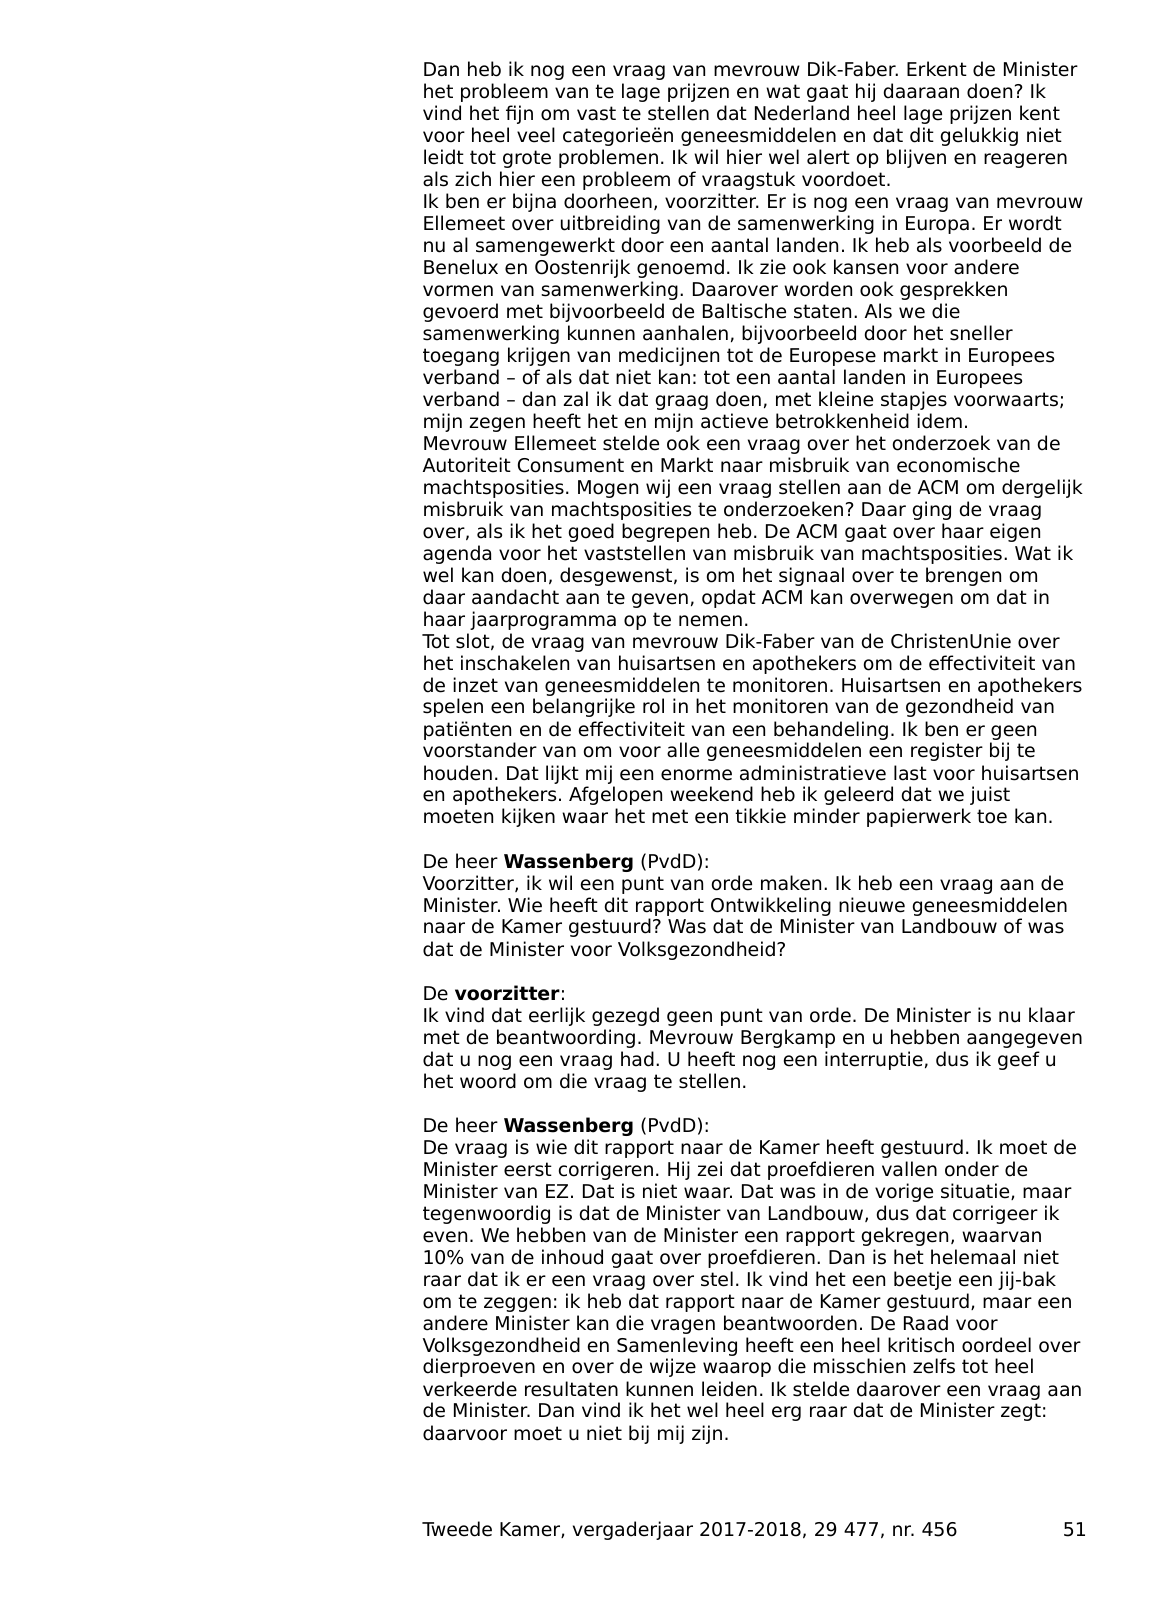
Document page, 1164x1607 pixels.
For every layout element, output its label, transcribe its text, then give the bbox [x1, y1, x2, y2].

text De heer Wassenberg (PvdD): [422, 851, 1087, 872]
text De voorzitter: [422, 983, 1087, 1004]
text De heer Wassenberg (PvdD): [422, 1115, 1087, 1137]
text Dan heb ik nog een vraag van mevrouw Dik-Faber. Erkent de Minister het probleem van te lage prijzen en wat gaat hij daaraan doen? Ik vind het fijn om vast te stellen dat Nederland heel lage prijzen kent voor heel veel categorieën geneesmiddelen en dat dit gelukkig niet leidt tot grote problemen. Ik wil hier wel alert op blijven en reageren als zich hier een probleem of vraagstuk voordoet. [422, 59, 1087, 191]
text Mevrouw Ellemeet stelde ook een vraag over het onderzoek van de Autoriteit Consument en Markt naar misbruik van economische machtsposities. Mogen wij een vraag stellen aan de ACM om dergelijk misbruik van machtsposities te onderzoeken? Daar ging de vraag over, als ik het goed begrepen heb. De ACM gaat over haar eigen agenda voor het vaststellen van misbruik van machtsposities. Wat ik wel kan doen, desgewenst, is om het signaal over te brengen om daar aandacht aan te geven, opdat ACM kan overwegen om dat in haar jaarprogramma op te nemen. [422, 433, 1087, 631]
text Ik ben er bijna doorheen, voorzitter. Er is nog een vraag van mevrouw Ellemeet over uitbreiding van de samenwerking in Europa. Er wordt nu al samengewerkt door een aantal landen. Ik heb als voorbeeld de Benelux en Oostenrijk genoemd. Ik zie ook kansen voor andere vormen van samenwerking. Daarover worden ook gesprekken gevoerd met bijvoorbeeld de Baltische staten. Als we die samenwerking kunnen aanhalen, bijvoorbeeld door het sneller toegang krijgen van medicijnen tot de Europese markt in Europees verband – of als dat niet kan: tot een aantal landen in Europees verband – dan zal ik dat graag doen, met kleine stapjes voorwaarts; mijn zegen heeft het en mijn actieve betrokkenheid idem. [422, 191, 1087, 433]
text Voorzitter, ik wil een punt van orde maken. Ik heb een vraag aan de Minister. Wie heeft dit rapport Ontwikkeling nieuwe geneesmiddelen naar de Kamer gestuurd? Was dat de Minister van Landbouw of was dat de Minister voor Volksgezondheid? [422, 872, 1087, 960]
text De vraag is wie dit rapport naar de Kamer heeft gestuurd. Ik moet de Minister eerst corrigeren. Hij zei dat proefdieren vallen onder de Minister van EZ. Dat is niet waar. Dat was in de vorige situatie, maar tegenwoordig is dat de Minister van Landbouw, dus dat corrigeer ik even. We hebben van de Minister een rapport gekregen, waarvan 10% van de inhoud gaat over proefdieren. Dan is het helemaal niet raar dat ik er een vraag over stel. Ik vind het een beetje een jij-bak om te zeggen: ik heb dat rapport naar de Kamer gestuurd, maar een andere Minister kan die vragen beantwoorden. De Raad voor Volksgezondheid en Samenleving heeft een heel kritisch oordeel over dierproeven en over de wijze waarop die misschien zelfs tot heel verkeerde resultaten kunnen leiden. Ik stelde daarover een vraag aan de Minister. Dan vind ik het wel heel erg raar dat de Minister zegt: daarvoor moet u niet bij mij zijn. [422, 1137, 1087, 1444]
text Ik vind dat eerlijk gezegd geen punt van orde. De Minister is nu klaar met de beantwoording. Mevrouw Bergkamp en u hebben aangegeven dat u nog een vraag had. U heeft nog een interruptie, dus ik geef u het woord om die vraag te stellen. [422, 1004, 1087, 1092]
text Tot slot, de vraag van mevrouw Dik-Faber van de ChristenUnie over het inschakelen van huisartsen en apothekers om de effectiviteit van de inzet van geneesmiddelen te monitoren. Huisartsen en apothekers spelen een belangrijke rol in het monitoren van de gezondheid van patiënten en de effectiviteit van een behandeling. Ik ben er geen voorstander van om voor alle geneesmiddelen een register bij te houden. Dat lijkt mij een enorme administratieve last voor huisartsen en apothekers. Afgelopen weekend heb ik geleerd dat we juist moeten kijken waar het met een tikkie minder papierwerk toe kan. [422, 631, 1087, 828]
